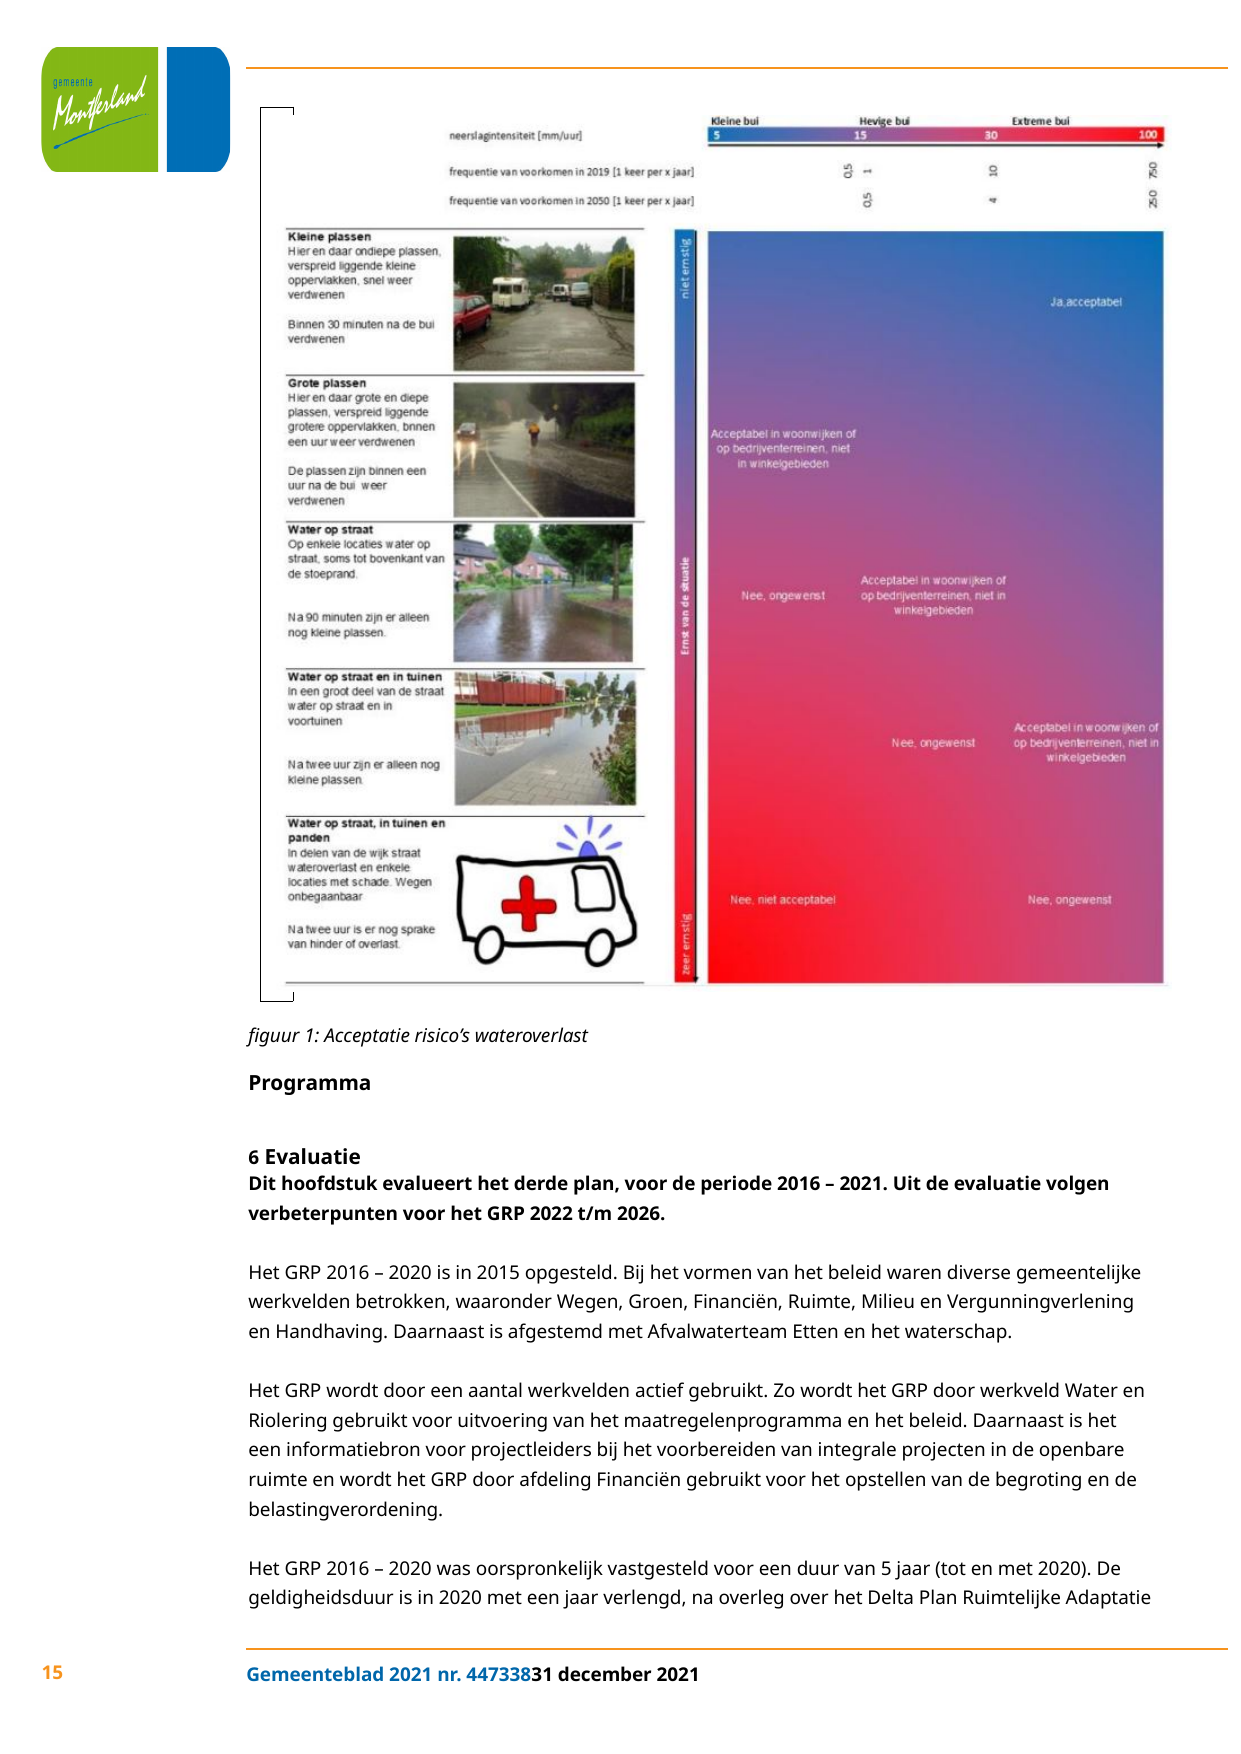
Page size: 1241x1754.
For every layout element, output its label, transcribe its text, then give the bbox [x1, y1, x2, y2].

text 6 Evaluatie [248, 1142, 1152, 1170]
text Dit hoofdstuk evalueert het derde plan, voor de periode 2016 – 2021. Uit de evaluatie volgen verbeterpunten voor het GRP 2022 t/m 2026. [248, 1170, 1152, 1226]
text Programma [248, 1068, 1152, 1096]
text Het GRP wordt door een aantal werkvelden actief gebruikt. Zo wordt het GRP door werkveld Water en Riolering gebruikt voor uitvoering van het maatregelenprogramma en het beleid. Daarnaast is het een informatiebron voor projectleiders bij het voorbereiden van integrale projecten in de openbare ruimte en wordt het GRP door afdeling Financiën gebruikt voor het opstellen van de begroting en de belastingverordening. [248, 1377, 1152, 1521]
picture [41, 47, 231, 172]
text Het GRP 2016 – 2020 was oorspronkelijk vastgesteld voor een duur van 5 jaar (tot en met 2020). De geldigheidsduur is in 2020 met een jaar verlengd, na overleg over het Delta Plan Ruimtelijke Adaptatie [248, 1555, 1152, 1610]
text figuur 1: Acceptatie risico’s wateroverlast [248, 1022, 1152, 1048]
picture [268, 115, 1173, 992]
text Het GRP 2016 – 2020 is in 2015 opgesteld. Bij het vormen van het beleid waren diverse gemeentelijke werkvelden betrokken, waaronder Wegen, Groen, Financiën, Ruimte, Milieu en Vergunningverlening en Handhaving. Daarnaast is afgestemd met Afvalwaterteam Etten en het waterschap. [248, 1259, 1152, 1344]
